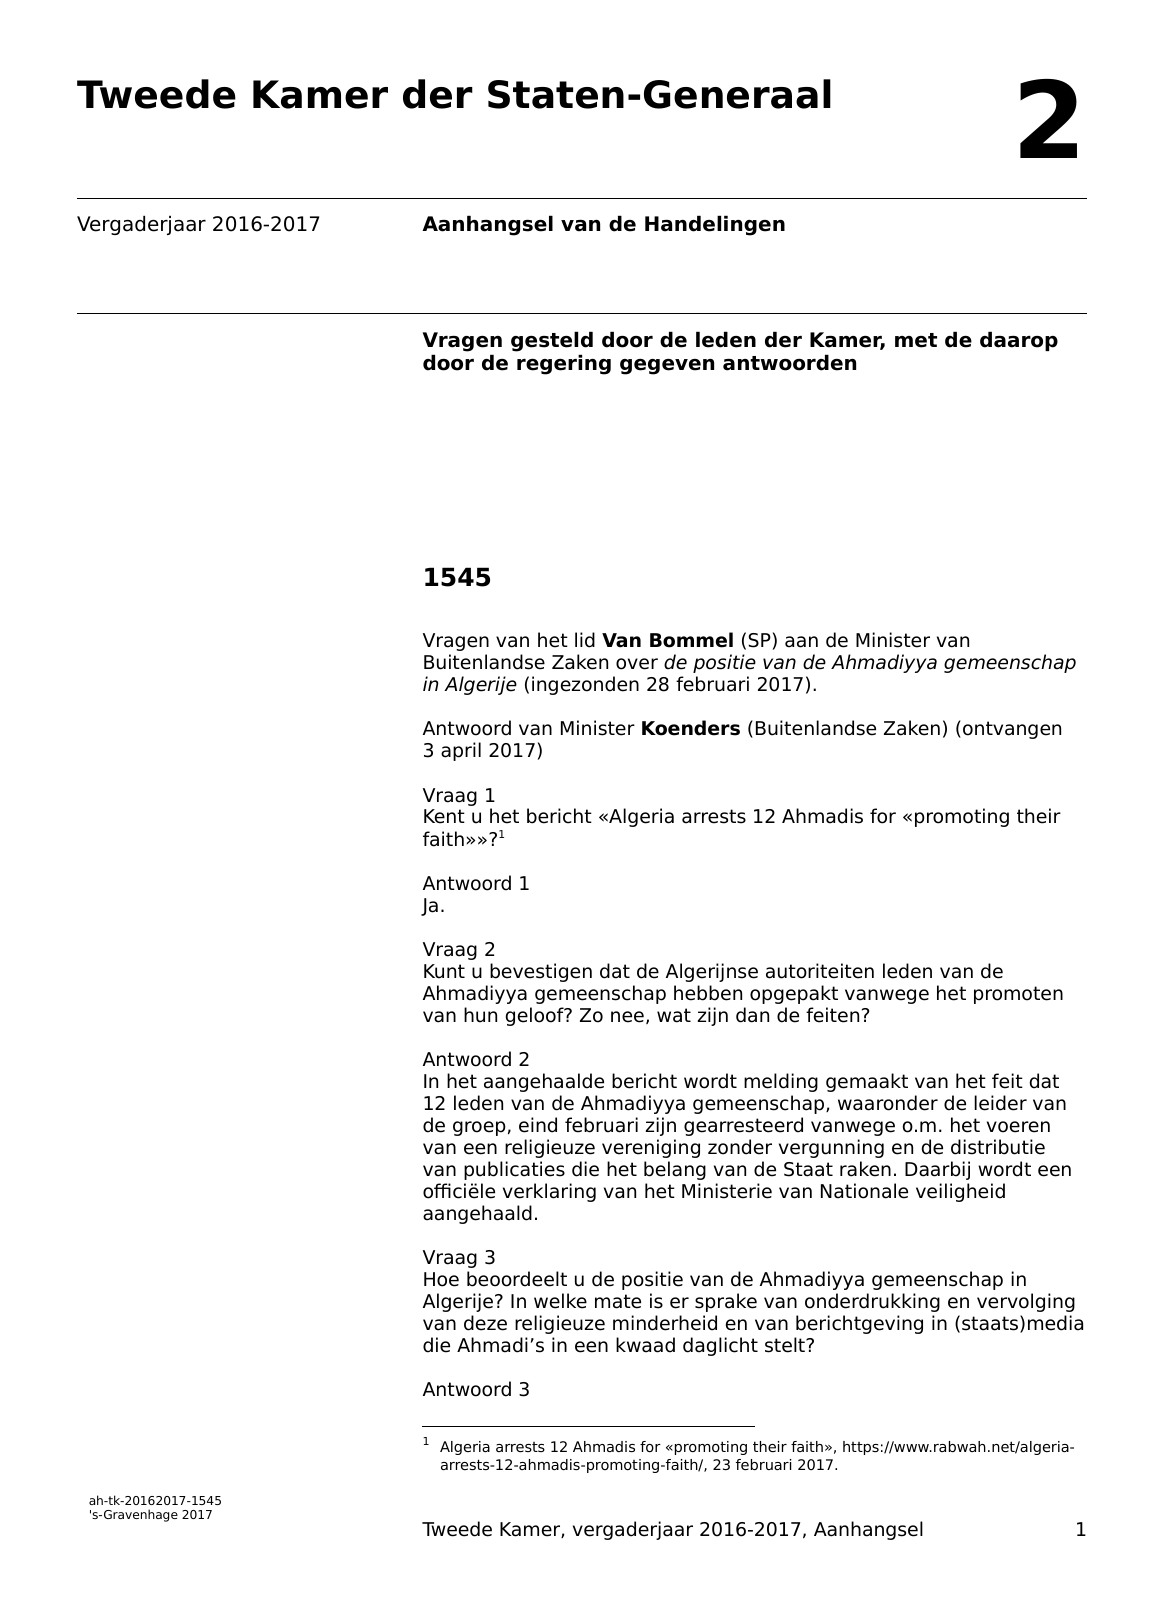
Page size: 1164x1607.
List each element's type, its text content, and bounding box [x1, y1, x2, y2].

text Kent u het bericht «Algeria arrests 12 Ahmadis for «promoting their faith»»? [422, 806, 1087, 850]
table_cell Aanhangsel van de Handelingen [422, 199, 1087, 313]
text Vraag 1 [422, 784, 1087, 806]
text Antwoord 2 [422, 1049, 1087, 1071]
table_cell Vergaderjaar 2016-2017 [77, 199, 422, 313]
text ah-tk-20162017-1545 [88, 1494, 323, 1508]
text 's-Gravenhage 2017 [88, 1508, 323, 1522]
text Antwoord 3 [422, 1379, 1087, 1401]
text Ja. [422, 894, 1087, 917]
table_cell Vragen gesteld door de leden der Kamer, met de daarop door de regering gegeven antwoorden [422, 314, 1087, 375]
table_header 2 [886, 59, 1087, 198]
text Kunt u bevestigen dat de Algerijnse autoriteiten leden van de Ahmadiyya gemeenschap hebben opgepakt vanwege het promoten van hun geloof? Zo nee, wat zijn dan de feiten? [422, 961, 1087, 1027]
text Vraag 2 [422, 939, 1087, 961]
text Algeria arrests 12 Ahmadis for «promoting their faith», https://www.rabwah.net/algeria-arrests-12-ahmadis-promoting-faith/, 23 februari 2017. [422, 1435, 1087, 1474]
text Vragen van het lid Van Bommel (SP) aan de Minister van Buitenlandse Zaken over de positie van de Ahmadiyya gemeenschap in Algerije (ingezonden 28 februari 2017). [422, 630, 1087, 696]
text 1545 [422, 563, 1087, 592]
table_cell [77, 314, 422, 375]
text Antwoord van Minister Koenders (Buitenlandse Zaken) (ontvangen 3 april 2017) [422, 718, 1087, 762]
text In het aangehaalde bericht wordt melding gemaakt van het feit dat 12 leden van de Ahmadiyya gemeenschap, waaronder de leider van de groep, eind februari zijn gearresteerd vanwege o.m. het voeren van een religieuze vereniging zonder vergunning en de distributie van publicaties die het belang van de Staat raken. Daarbij wordt een officiële verklaring van het Ministerie van Nationale veiligheid aangehaald. [422, 1071, 1087, 1225]
table_header Tweede Kamer der Staten-Generaal [77, 59, 886, 198]
text Hoe beoordeelt u de positie van de Ahmadiyya gemeenschap in Algerije? In welke mate is er sprake van onderdrukking en vervolging van deze religieuze minderheid en van berichtgeving in (staats)media die Ahmadi’s in een kwaad daglicht stelt? [422, 1269, 1087, 1357]
text Antwoord 1 [422, 873, 1087, 894]
text Vraag 3 [422, 1247, 1087, 1269]
